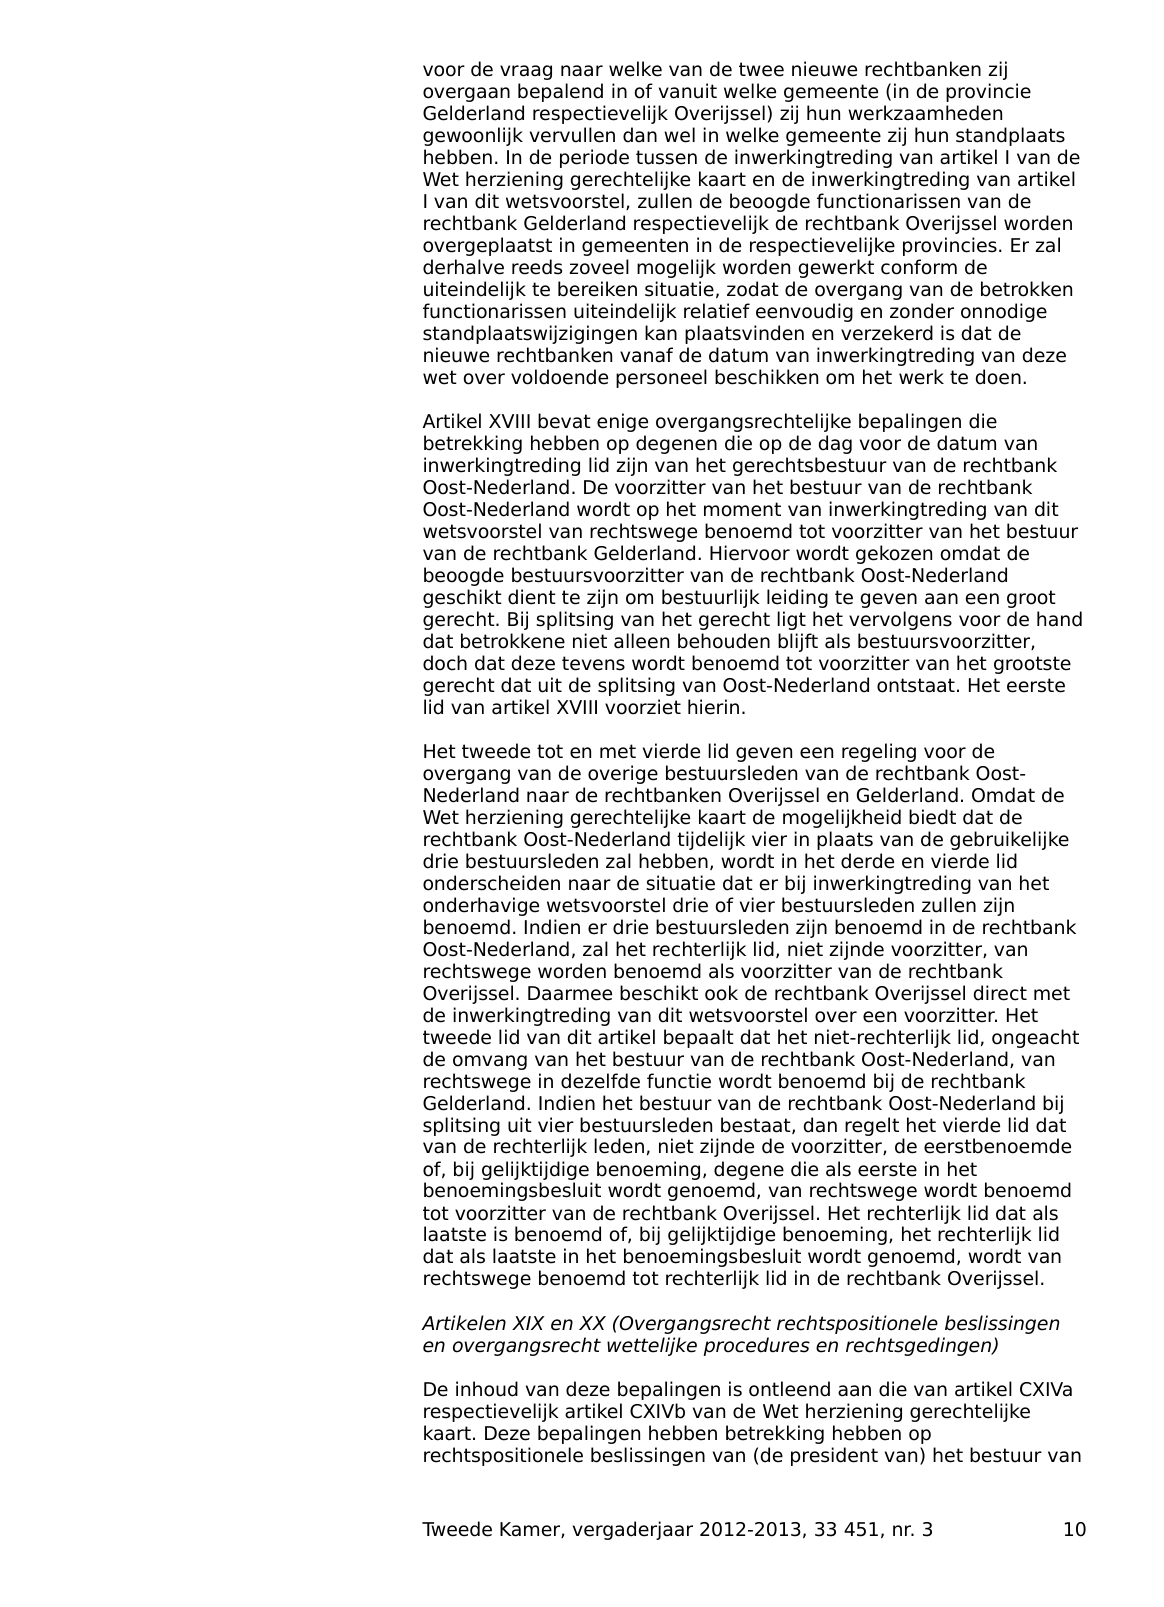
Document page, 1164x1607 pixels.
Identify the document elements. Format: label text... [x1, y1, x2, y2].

text voor de vraag naar welke van de twee nieuwe rechtbanken zij overgaan bepalend in of vanuit welke gemeente (in de provincie Gelderland respectievelijk Overijssel) zij hun werkzaamheden gewoonlijk vervullen dan wel in welke gemeente zij hun standplaats hebben. In de periode tussen de inwerkingtreding van artikel I van de Wet herziening gerechtelijke kaart en de inwerkingtreding van artikel I van dit wetsvoorstel, zullen de beoogde functionarissen van de rechtbank Gelderland respectievelijk de rechtbank Overijssel worden overgeplaatst in gemeenten in de respectievelijke provincies. Er zal derhalve reeds zoveel mogelijk worden gewerkt conform de uiteindelijk te bereiken situatie, zodat de overgang van de betrokken functionarissen uiteindelijk relatief eenvoudig en zonder onnodige standplaatswijzigingen kan plaatsvinden en verzekerd is dat de nieuwe rechtbanken vanaf de datum van inwerkingtreding van deze wet over voldoende personeel beschikken om het werk te doen. [422, 59, 1087, 389]
text Het tweede tot en met vierde lid geven een regeling voor de overgang van de overige bestuursleden van de rechtbank Oost-Nederland naar de rechtbanken Overijssel en Gelderland. Omdat de Wet herziening gerechtelijke kaart de mogelijkheid biedt dat de rechtbank Oost-Nederland tijdelijk vier in plaats van de gebruikelijke drie bestuursleden zal hebben, wordt in het derde en vierde lid onderscheiden naar de situatie dat er bij inwerkingtreding van het onderhavige wetsvoorstel drie of vier bestuursleden zullen zijn benoemd. Indien er drie bestuursleden zijn benoemd in de rechtbank Oost-Nederland, zal het rechterlijk lid, niet zijnde voorzitter, van rechtswege worden benoemd als voorzitter van de rechtbank Overijssel. Daarmee beschikt ook de rechtbank Overijssel direct met de inwerkingtreding van dit wetsvoorstel over een voorzitter. Het tweede lid van dit artikel bepaalt dat het niet-rechterlijk lid, ongeacht de omvang van het bestuur van de rechtbank Oost-Nederland, van rechtswege in dezelfde functie wordt benoemd bij de rechtbank Gelderland. Indien het bestuur van de rechtbank Oost-Nederland bij splitsing uit vier bestuursleden bestaat, dan regelt het vierde lid dat van de rechterlijk leden, niet zijnde de voorzitter, de eerstbenoemde of, bij gelijktijdige benoeming, degene die als eerste in het benoemingsbesluit wordt genoemd, van rechtswege wordt benoemd tot voorzitter van de rechtbank Overijssel. Het rechterlijk lid dat als laatste is benoemd of, bij gelijktijdige benoeming, het rechterlijk lid dat als laatste in het benoemingsbesluit wordt genoemd, wordt van rechtswege benoemd tot rechterlijk lid in de rechtbank Overijssel. [422, 741, 1087, 1290]
text Artikel XVIII bevat enige overgangsrechtelijke bepalingen die betrekking hebben op degenen die op de dag voor de datum van inwerkingtreding lid zijn van het gerechtsbestuur van de rechtbank Oost-Nederland. De voorzitter van het bestuur van de rechtbank Oost-Nederland wordt op het moment van inwerkingtreding van dit wetsvoorstel van rechtswege benoemd tot voorzitter van het bestuur van de rechtbank Gelderland. Hiervoor wordt gekozen omdat de beoogde bestuursvoorzitter van de rechtbank Oost-Nederland geschikt dient te zijn om bestuurlijk leiding te geven aan een groot gerecht. Bij splitsing van het gerecht ligt het vervolgens voor de hand dat betrokkene niet alleen behouden blijft als bestuursvoorzitter, doch dat deze tevens wordt benoemd tot voorzitter van het grootste gerecht dat uit de splitsing van Oost-Nederland ontstaat. Het eerste lid van artikel XVIII voorziet hierin. [422, 411, 1087, 719]
subtitle Artikelen XIX en XX (Overgangsrecht rechtspositionele beslissingen en overgangsrecht wettelijke procedures en rechtsgedingen) [422, 1312, 1087, 1356]
text De inhoud van deze bepalingen is ontleend aan die van artikel CXIVa respectievelijk artikel CXIVb van de Wet herziening gerechtelijke kaart. Deze bepalingen hebben betrekking hebben op rechtspositionele beslissingen van (de president van) het bestuur van [422, 1379, 1087, 1467]
